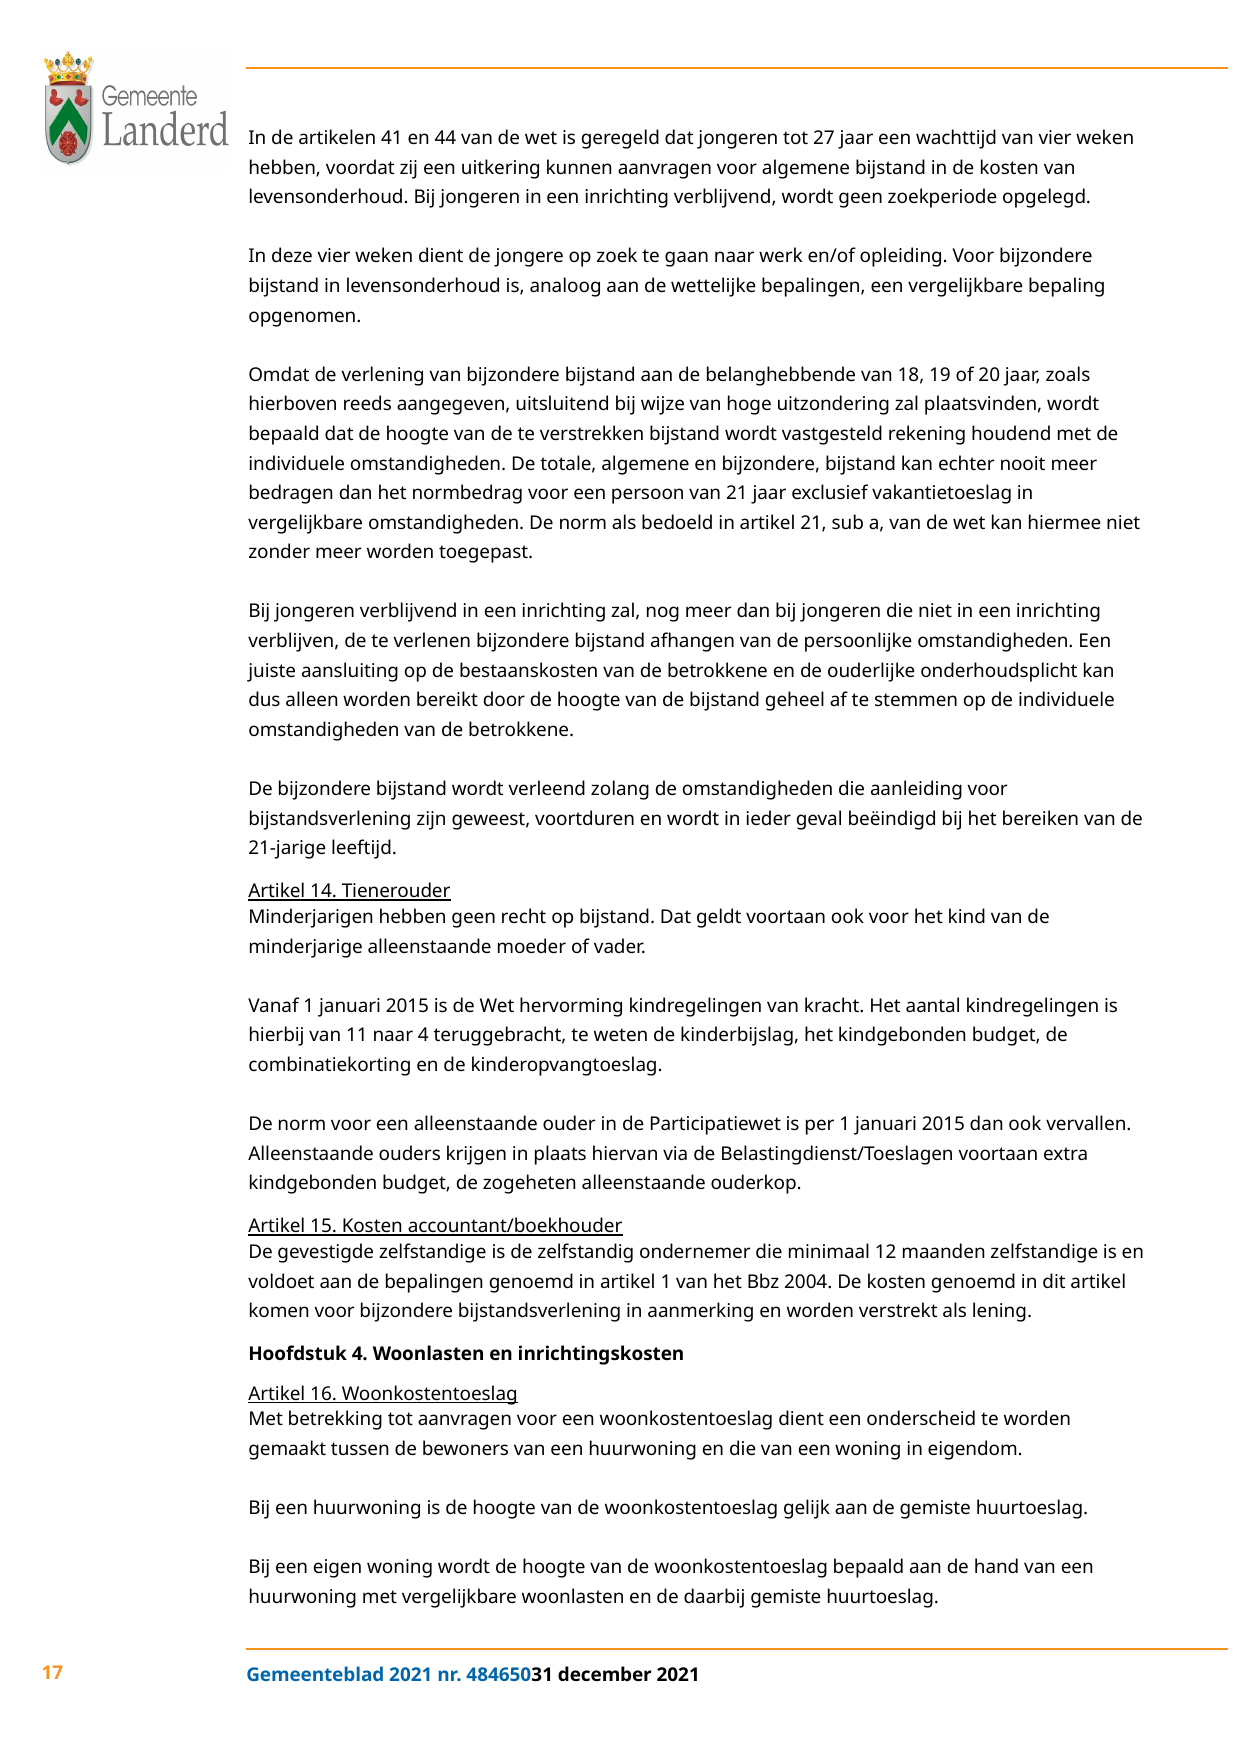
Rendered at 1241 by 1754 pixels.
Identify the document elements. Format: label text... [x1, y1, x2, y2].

text Artikel 16. Woonkostentoeslag [248, 1380, 1152, 1406]
text Artikel 15. Kosten accountant/boekhouder [248, 1213, 1152, 1238]
text Bij jongeren verblijvend in een inrichting zal, nog meer dan bij jongeren die niet in een inrichting verblijven, de te verlenen bijzondere bijstand afhangen van de persoonlijke omstandigheden. Een juiste aansluiting op de bestaanskosten van de betrokkene en de ouderlijke onderhoudsplicht kan dus alleen worden bereikt door de hoogte van de bijstand geheel af te stemmen op de individuele omstandigheden van de betrokkene. [248, 598, 1152, 742]
text De bijzondere bijstand wordt verleend zolang de omstandigheden die aanleiding voor bijstandsverlening zijn geweest, voortduren en wordt in ieder geval beëindigd bij het bereiken van de 21-jarige leeftijd. [248, 775, 1152, 860]
text De gevestigde zelfstandige is de zelfstandig ondernemer die minimaal 12 maanden zelfstandige is en voldoet aan de bepalingen genoemd in artikel 1 van het Bbz 2004. De kosten genoemd in dit artikel komen voor bijzondere bijstandsverlening in aanmerking en worden verstrekt als lening. [248, 1238, 1152, 1323]
text In deze vier weken dient de jongere op zoek te gaan naar werk en/of opleiding. Voor bijzondere bijstand in levensonderhoud is, analoog aan de wettelijke bepalingen, een vergelijkbare bepaling opgenomen. [248, 243, 1152, 328]
text Omdat de verlening van bijzondere bijstand aan de belanghebbende van 18, 19 of 20 jaar, zoals hierboven reeds aangegeven, uitsluitend bij wijze van hoge uitzondering zal plaatsvinden, wordt bepaald dat de hoogte van de te verstrekken bijstand wordt vastgesteld rekening houdend met de individuele omstandigheden. De totale, algemene en bijzondere, bijstand kan echter nooit meer bedragen dan het normbedrag voor een persoon van 21 jaar exclusief vakantietoeslag in vergelijkbare omstandigheden. De norm als bedoeld in artikel 21, sub a, van de wet kan hiermee niet zonder meer worden toegepast. [248, 361, 1152, 564]
text Bij een eigen woning wordt de hoogte van de woonkostentoeslag bepaald aan de hand van een huurwoning met vergelijkbare woonlasten en de daarbij gemiste huurtoeslag. [248, 1553, 1152, 1609]
text Vanaf 1 januari 2015 is de Wet hervorming kindregelingen van kracht. Het aantal kindregelingen is hierbij van 11 naar 4 teruggebracht, te weten de kinderbijslag, het kindgebonden budget, de combinatiekorting en de kinderopvangtoeslag. [248, 992, 1152, 1077]
picture [41, 47, 231, 172]
text Hoofdstuk 4. Woonlasten en inrichtingskosten [248, 1341, 1152, 1366]
text Minderjarigen hebben geen recht op bijstand. Dat geldt voortaan ook voor het kind van de minderjarige alleenstaande moeder of vader. [248, 903, 1152, 958]
text Met betrekking tot aanvragen voor een woonkostentoeslag dient een onderscheid te worden gemaakt tussen de bewoners van een huurwoning en die van een woning in eigendom. [248, 1406, 1152, 1461]
text De norm voor een alleenstaande ouder in de Participatiewet is per 1 januari 2015 dan ook vervallen. Alleenstaande ouders krijgen in plaats hiervan via de Belastingdienst/Toeslagen voortaan extra kindgebonden budget, de zogeheten alleenstaande ouderkop. [248, 1110, 1152, 1195]
text Bij een huurwoning is de hoogte van de woonkostentoeslag gelijk aan de gemiste huurtoeslag. [248, 1494, 1152, 1520]
text In de artikelen 41 en 44 van de wet is geregeld dat jongeren tot 27 jaar een wachttijd van vier weken hebben, voordat zij een uitkering kunnen aanvragen voor algemene bijstand in de kosten van levensonderhoud. Bij jongeren in een inrichting verblijvend, wordt geen zoekperiode opgelegd. [248, 124, 1152, 209]
text Artikel 14. Tienerouder [248, 877, 1152, 903]
